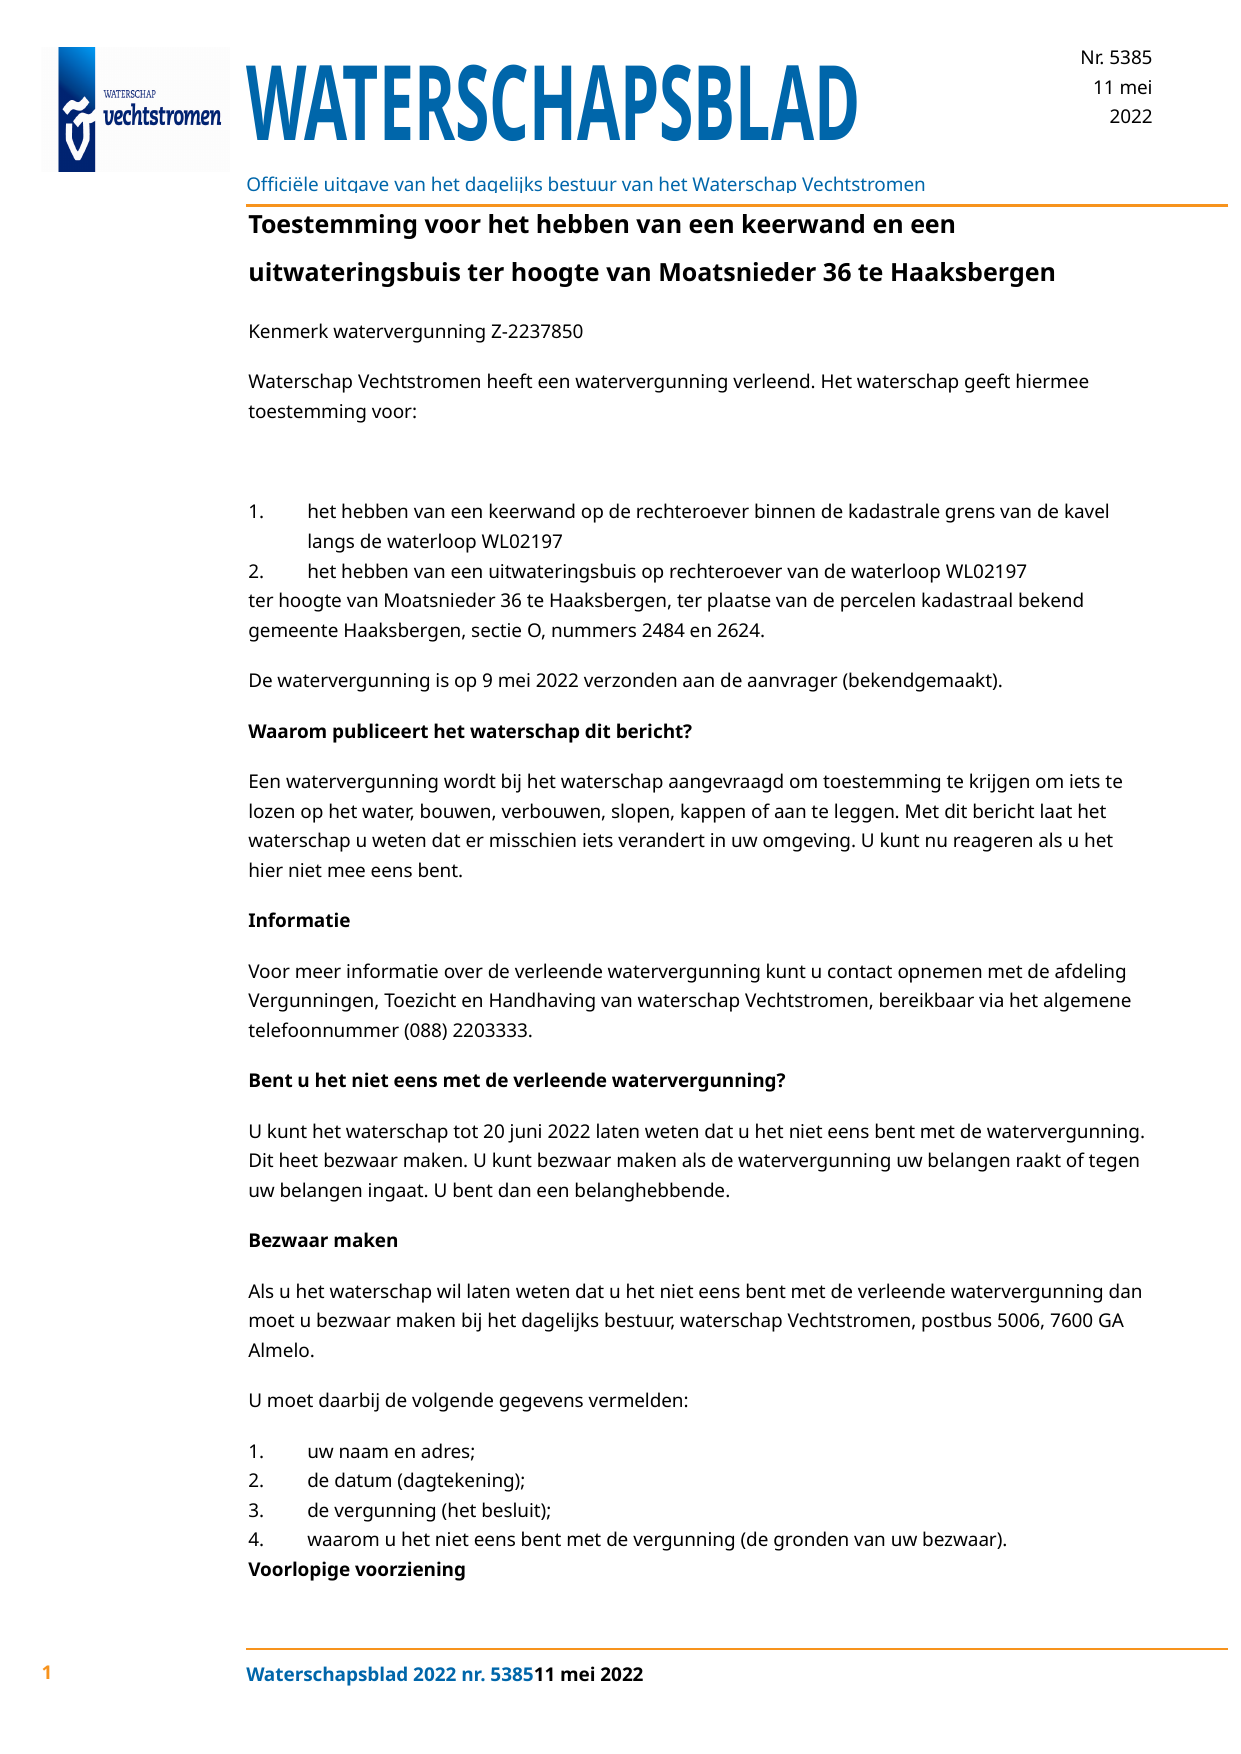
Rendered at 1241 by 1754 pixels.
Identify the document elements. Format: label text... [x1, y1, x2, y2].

picture [41, 47, 231, 172]
list de datum (dagtekening); [248, 1467, 1152, 1493]
list waarom u het niet eens bent met de vergunning (de gronden van uw bezwaar). [248, 1527, 1152, 1552]
text Bezwaar maken [248, 1227, 1152, 1253]
list het hebben van een uitwateringsbuis op rechteroever van de waterloop WL02197 [248, 558, 1152, 584]
text Als u het waterschap wil laten weten dat u het niet eens bent met de verleende watervergunning dan moet u bezwaar maken bij het dagelijks bestuur, waterschap Vechtstromen, postbus 5006, 7600 GA Almelo. [248, 1278, 1152, 1363]
text Toestemming voor het hebben van een keerwand en een uitwateringsbuis ter hoogte van Moatsnieder 36 te Haaksbergen [248, 207, 1152, 288]
text Waterschap Vechtstromen heeft een watervergunning verleend. Het waterschap geeft hiermee toestemming voor: [248, 368, 1152, 424]
text De watervergunning is op 9 mei 2022 verzonden aan de aanvrager (bekendgemaakt). [248, 667, 1152, 693]
text Voor meer informatie over de verleende watervergunning kunt u contact opnemen met de afdeling Vergunningen, Toezicht en Handhaving van waterschap Vechtstromen, bereikbaar via het algemene telefoonnummer (088) 2203333. [248, 958, 1152, 1043]
list uw naam en adres; [248, 1438, 1152, 1464]
text U moet daarbij de volgende gegevens vermelden: [248, 1387, 1152, 1413]
list het hebben van een keerwand op de rechteroever binnen de kadastrale grens van de kavel langs de waterloop WL02197 [248, 499, 1152, 554]
text Kenmerk watervergunning Z-2237850 [248, 318, 1152, 344]
list de vergunning (het besluit); [248, 1497, 1152, 1523]
text Waarom publiceert het waterschap dit bericht? [248, 718, 1152, 744]
text Informatie [248, 907, 1152, 933]
text Bent u het niet eens met de verleende watervergunning? [248, 1067, 1152, 1093]
text Een watervergunning wordt bij het waterschap aangevraagd om toestemming te krijgen om iets te lozen op het water, bouwen, verbouwen, slopen, kappen of aan te leggen. Met dit bericht laat het waterschap u weten dat er misschien iets verandert in uw omgeving. U kunt nu reageren als u het hier niet mee eens bent. [248, 768, 1152, 883]
text Voorlopige voorziening [248, 1556, 1152, 1582]
text ter hoogte van Moatsnieder 36 te Haaksbergen, ter plaatse van de percelen kadastraal bekend gemeente Haaksbergen, sectie O, nummers 2484 en 2624. [248, 587, 1152, 643]
text U kunt het waterschap tot 20 juni 2022 laten weten dat u het niet eens bent met de watervergunning. Dit heet bezwaar maken. U kunt bezwaar maken als de watervergunning uw belangen raakt of tegen uw belangen ingaat. U bent dan een belanghebbende. [248, 1118, 1152, 1203]
